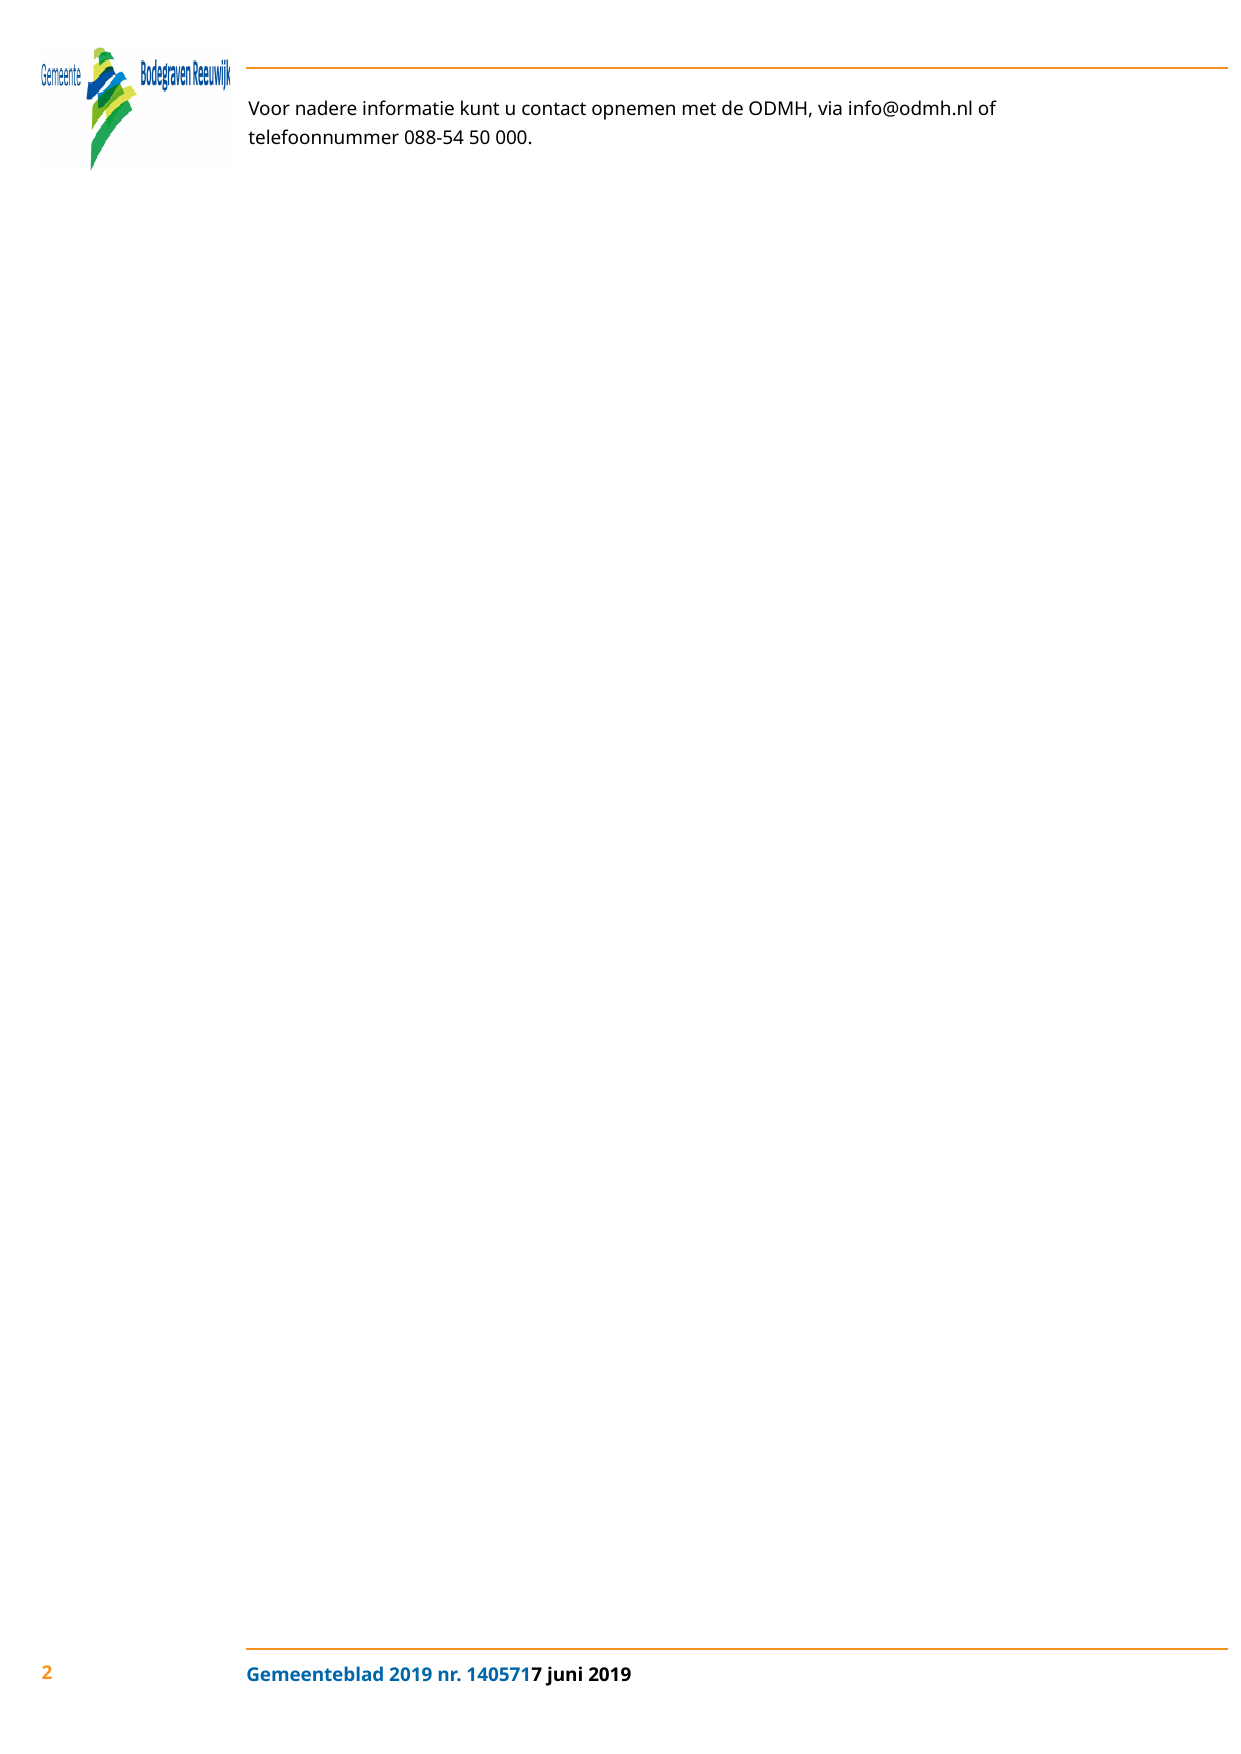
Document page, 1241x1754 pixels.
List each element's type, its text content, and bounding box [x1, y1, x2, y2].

text Voor nadere informatie kunt u contact opnemen met de ODMH, via info@odmh.nl of telefoonnummer 088-54 50 000. [248, 95, 1152, 150]
picture [41, 47, 231, 172]
